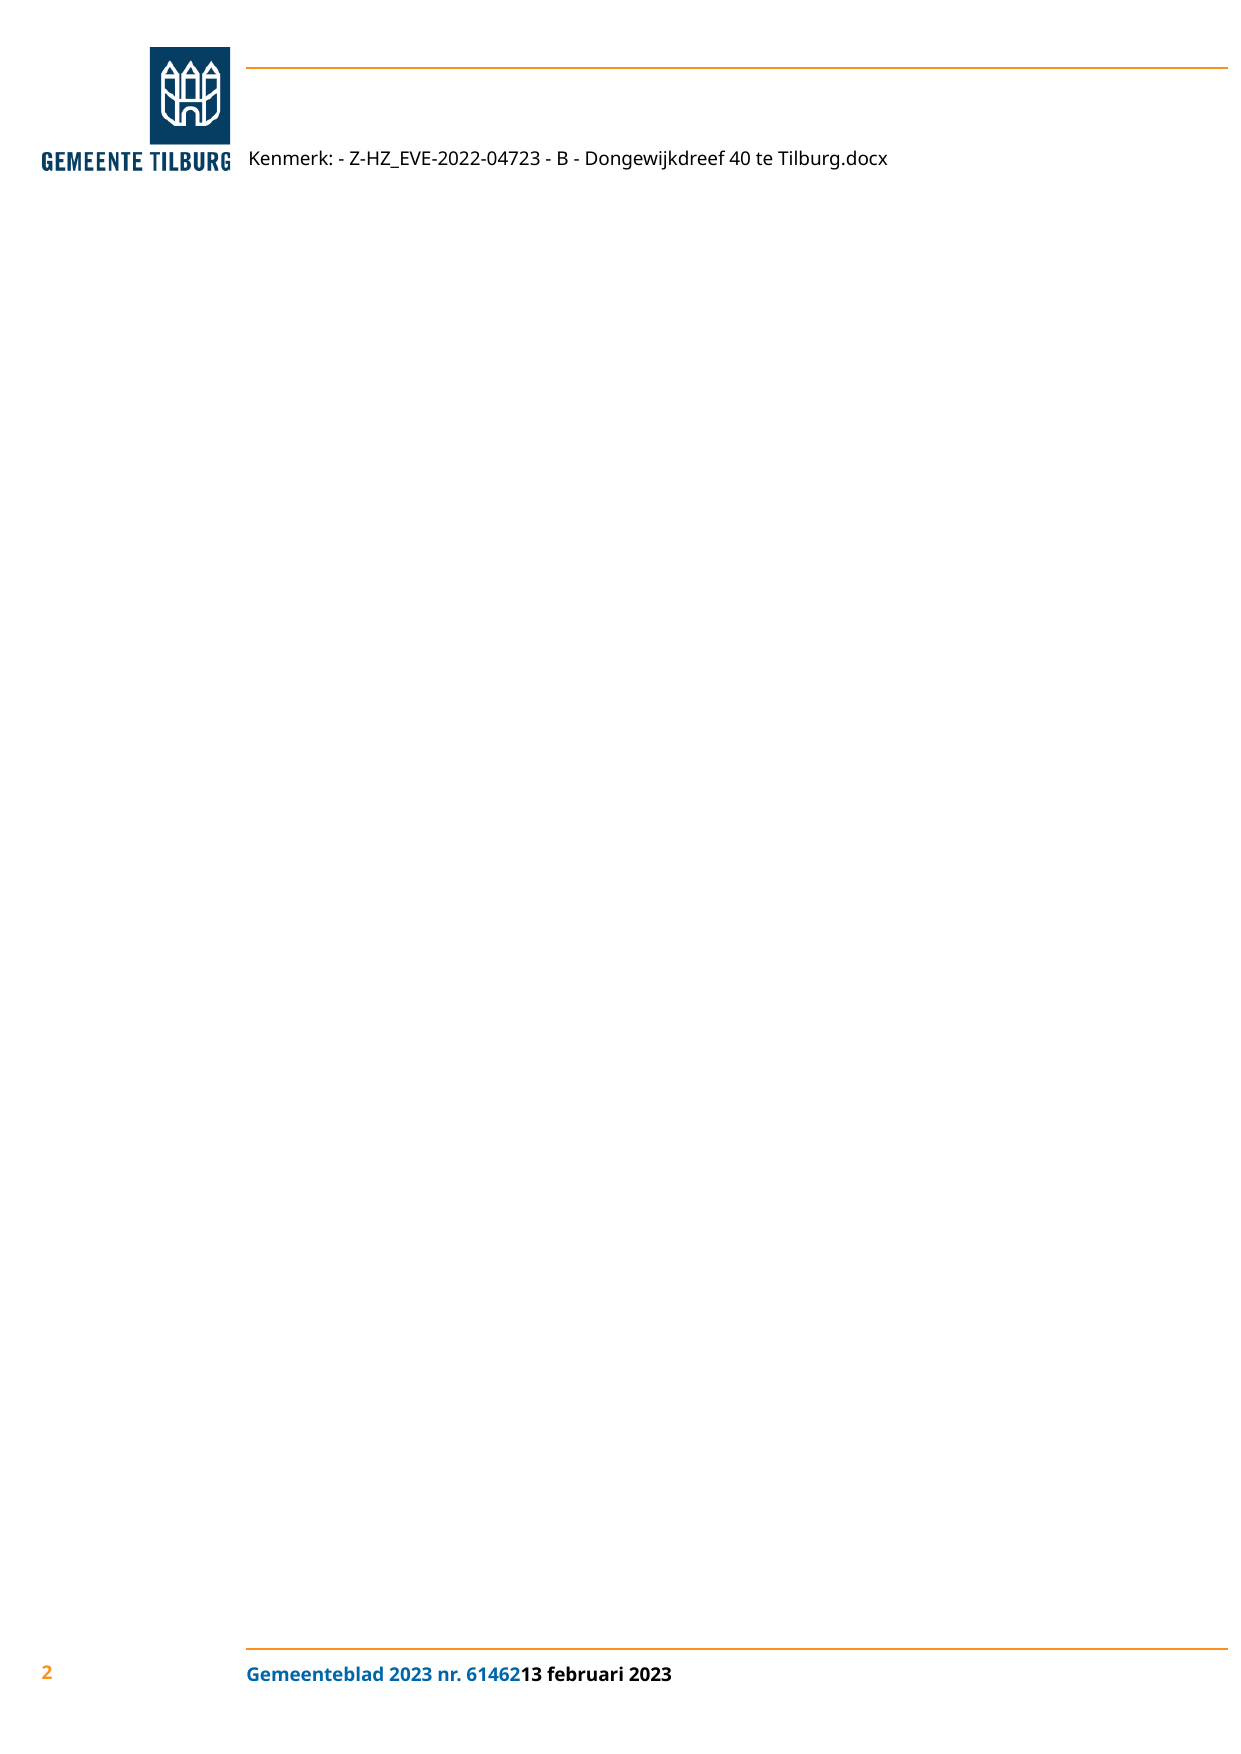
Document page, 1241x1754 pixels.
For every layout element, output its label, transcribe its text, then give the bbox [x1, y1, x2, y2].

text Kenmerk: - Z-HZ_EVE-2022-04723 - B - Dongewijkdreef 40 te Tilburg.docx [248, 145, 1152, 171]
picture [41, 47, 231, 172]
